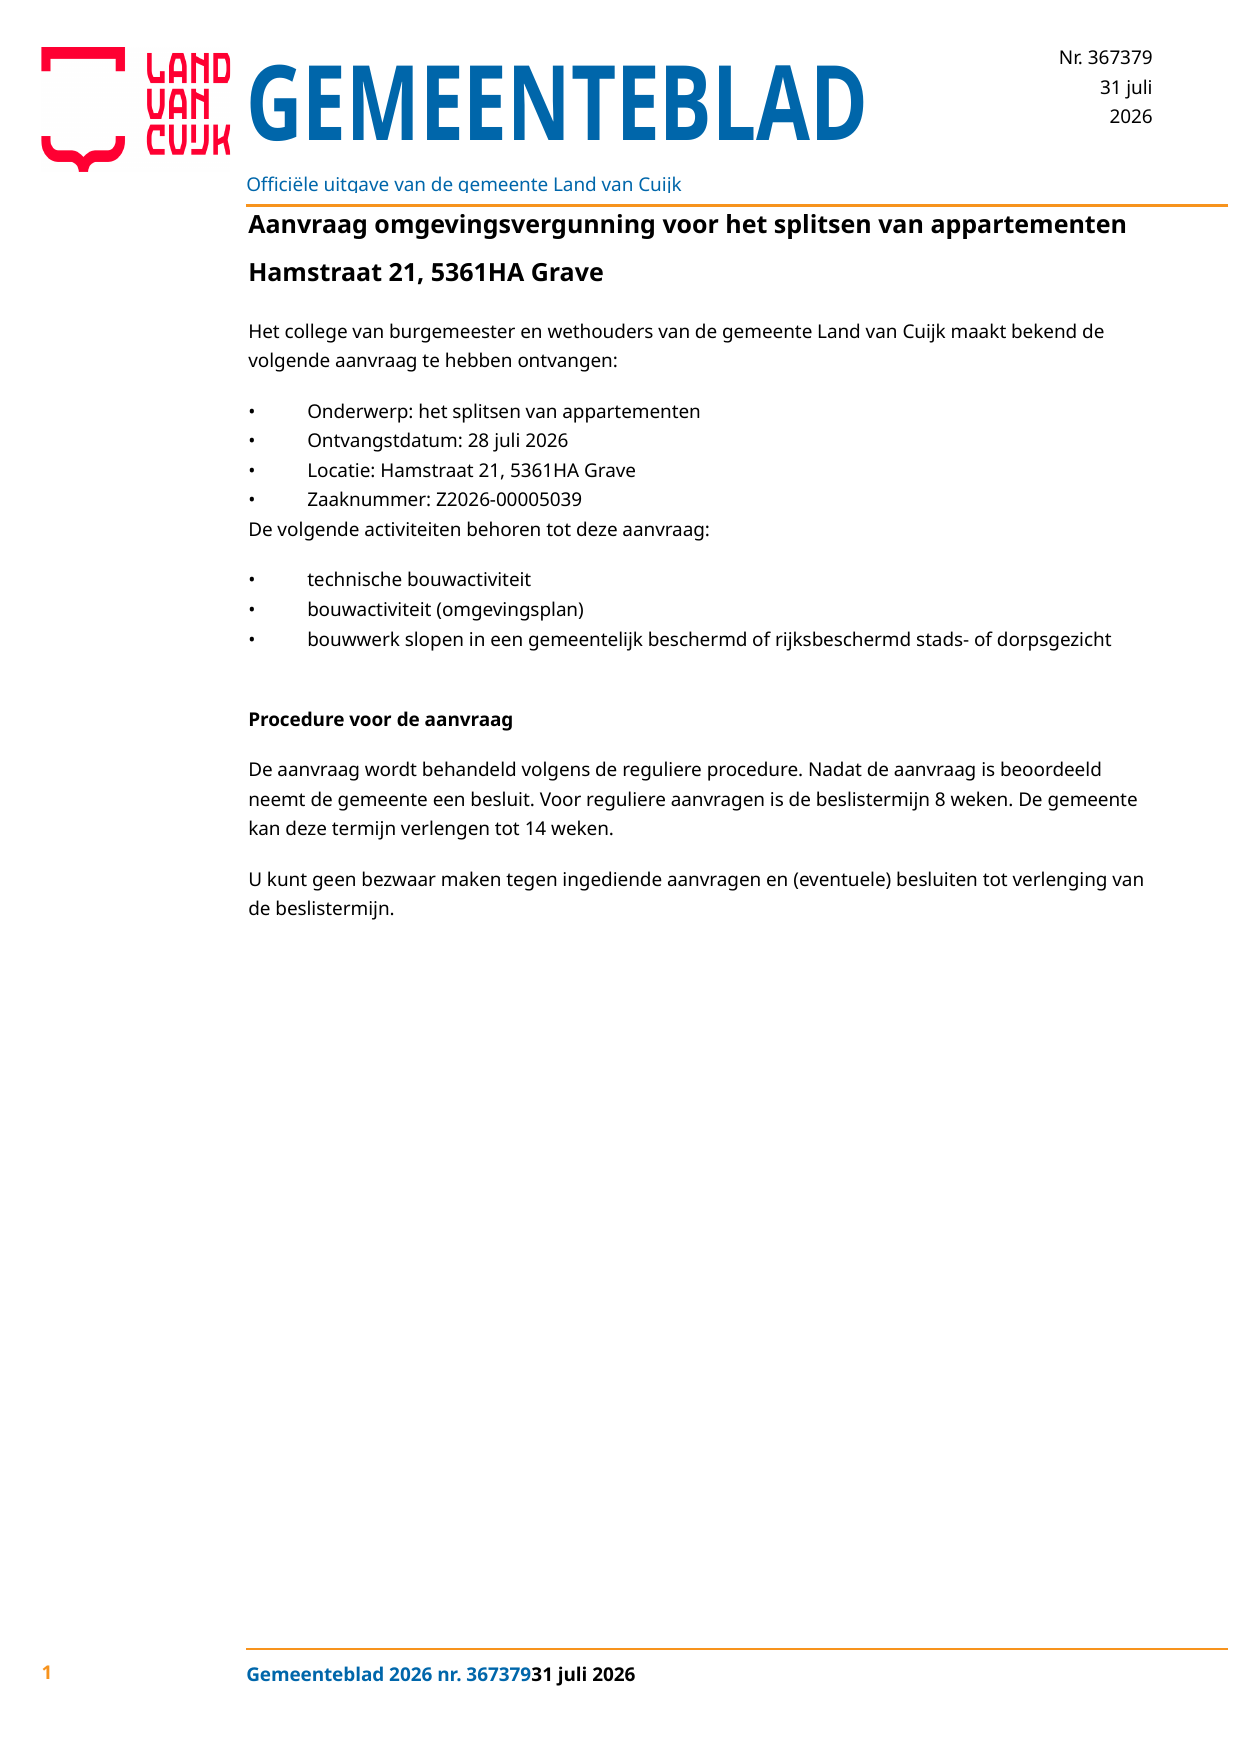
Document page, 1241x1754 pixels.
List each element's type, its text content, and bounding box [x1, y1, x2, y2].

picture [41, 47, 231, 172]
list bouwwerk slopen in een gemeentelijk beschermd of rijksbeschermd stads- of dorpsgezicht [248, 626, 1152, 652]
list bouwactiviteit (omgevingsplan) [248, 596, 1152, 622]
list technische bouwactiviteit [248, 567, 1152, 592]
text De volgende activiteiten behoren tot deze aanvraag: [248, 516, 1152, 542]
text Aanvraag omgevingsvergunning voor het splitsen van appartementen Hamstraat 21, 5361HA Grave [248, 207, 1152, 288]
text De aanvraag wordt behandeld volgens de reguliere procedure. Nadat de aanvraag is beoordeeld neemt de gemeente een besluit. Voor reguliere aanvragen is de beslistermijn 8 weken. De gemeente kan deze termijn verlengen tot 14 weken. [248, 756, 1152, 841]
list Zaaknummer: Z2026-00005039 [248, 487, 1152, 512]
text U kunt geen bezwaar maken tegen ingediende aanvragen en (eventuele) besluiten tot verlenging van de beslistermijn. [248, 866, 1152, 921]
list Locatie: Hamstraat 21, 5361HA Grave [248, 457, 1152, 483]
text Procedure voor de aanvraag [248, 706, 1152, 732]
list Onderwerp: het splitsen van appartementen [248, 398, 1152, 424]
list Ontvangstdatum: 28 juli 2026 [248, 427, 1152, 453]
text Het college van burgemeester en wethouders van de gemeente Land van Cuijk maakt bekend de volgende aanvraag te hebben ontvangen: [248, 318, 1152, 373]
